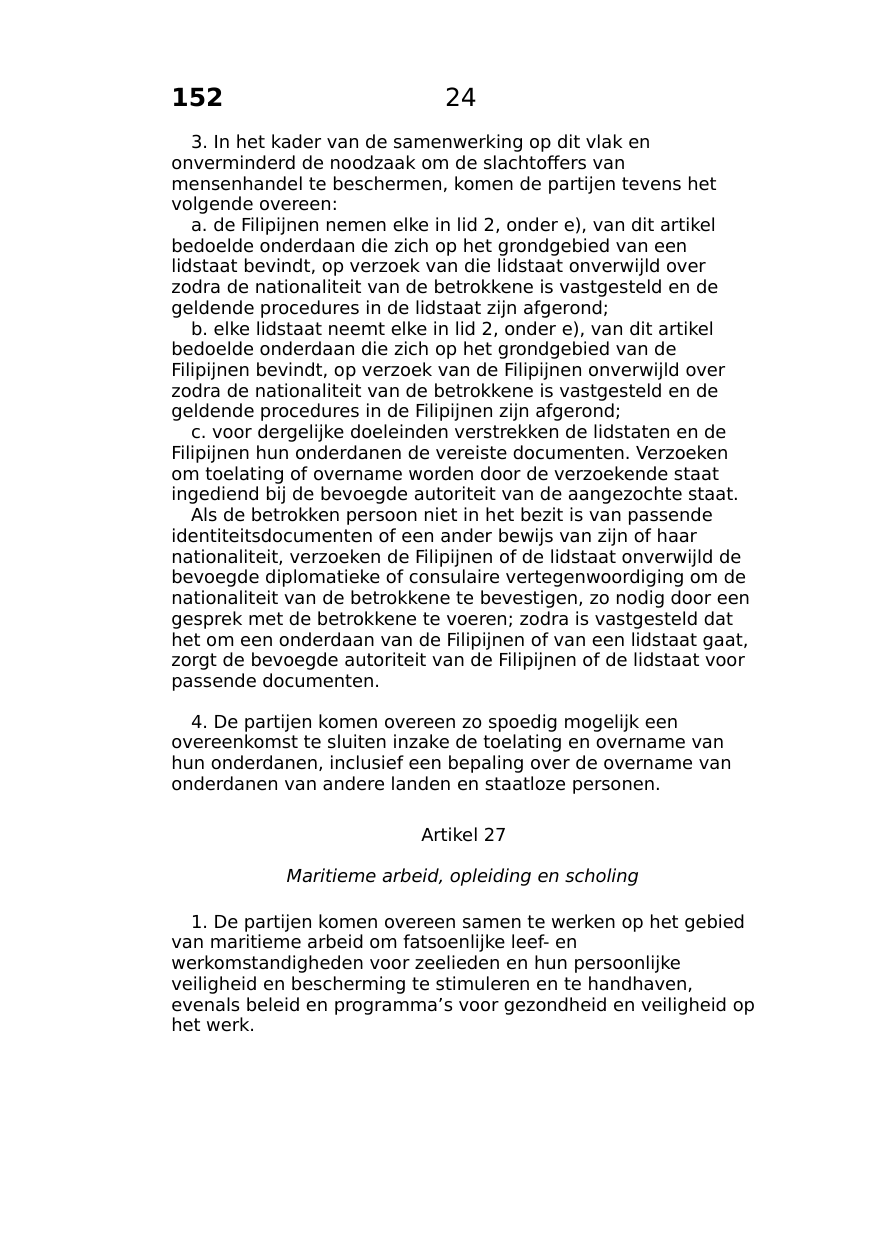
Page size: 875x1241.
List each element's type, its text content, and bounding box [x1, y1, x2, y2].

text c. voor dergelijke doeleinden verstrekken de lidstaten en de Filipijnen hun onderdanen de vereiste documenten. Verzoeken om toelating of overname worden door de verzoekende staat ingediend bij de bevoegde autoriteit van de aangezochte staat. [171, 422, 756, 505]
text 1. De partijen komen overeen samen te werken op het gebied van maritieme arbeid om fatsoenlijke leef- en werkomstandigheden voor zeelieden en hun persoonlijke veiligheid en bescherming te stimuleren en te handhaven, evenals beleid en programma’s voor gezondheid en veiligheid op het werk. [171, 912, 756, 1036]
text a. de Filipijnen nemen elke in lid 2, onder e), van dit artikel bedoelde onderdaan die zich op het grondgebied van een lidstaat bevindt, op verzoek van die lidstaat onverwijld over zodra de nationaliteit van de betrokkene is vastgesteld en de geldende procedures in de lidstaat zijn afgerond; [171, 215, 756, 318]
text b. elke lidstaat neemt elke in lid 2, onder e), van dit artikel bedoelde onderdaan die zich op het grondgebied van de Filipijnen bevindt, op verzoek van de Filipijnen onverwijld over zodra de nationaliteit van de betrokkene is vastgesteld en de geldende procedures in de Filipijnen zijn afgerond; [171, 318, 756, 422]
text 3. In het kader van de samenwerking op dit vlak en onverminderd de noodzaak om de slachtoffers van mensenhandel te beschermen, komen de partijen tevens het volgende overeen: [171, 132, 756, 215]
text 4. De partijen komen overeen zo spoedig mogelijk een overeenkomst te sluiten inzake de toelating en overname van hun onderdanen, inclusief een bepaling over de overname van onderdanen van andere landen en staatloze personen. [171, 712, 756, 794]
text Als de betrokken persoon niet in het bezit is van passende identiteitsdocumenten of een ander bewijs van zijn of haar nationaliteit, verzoeken de Filipijnen of de lidstaat onverwijld de bevoegde diplomatieke of consulaire vertegenwoordiging om de nationaliteit van de betrokkene te bevestigen, zo nodig door een gesprek met de betrokkene te voeren; zodra is vastgesteld dat het om een onderdaan van de Filipijnen of van een lidstaat gaat, zorgt de bevoegde autoriteit van de Filipijnen of de lidstaat voor passende documenten. [171, 505, 756, 692]
subtitle Artikel 27 Maritieme arbeid, opleiding en scholing [171, 824, 756, 887]
